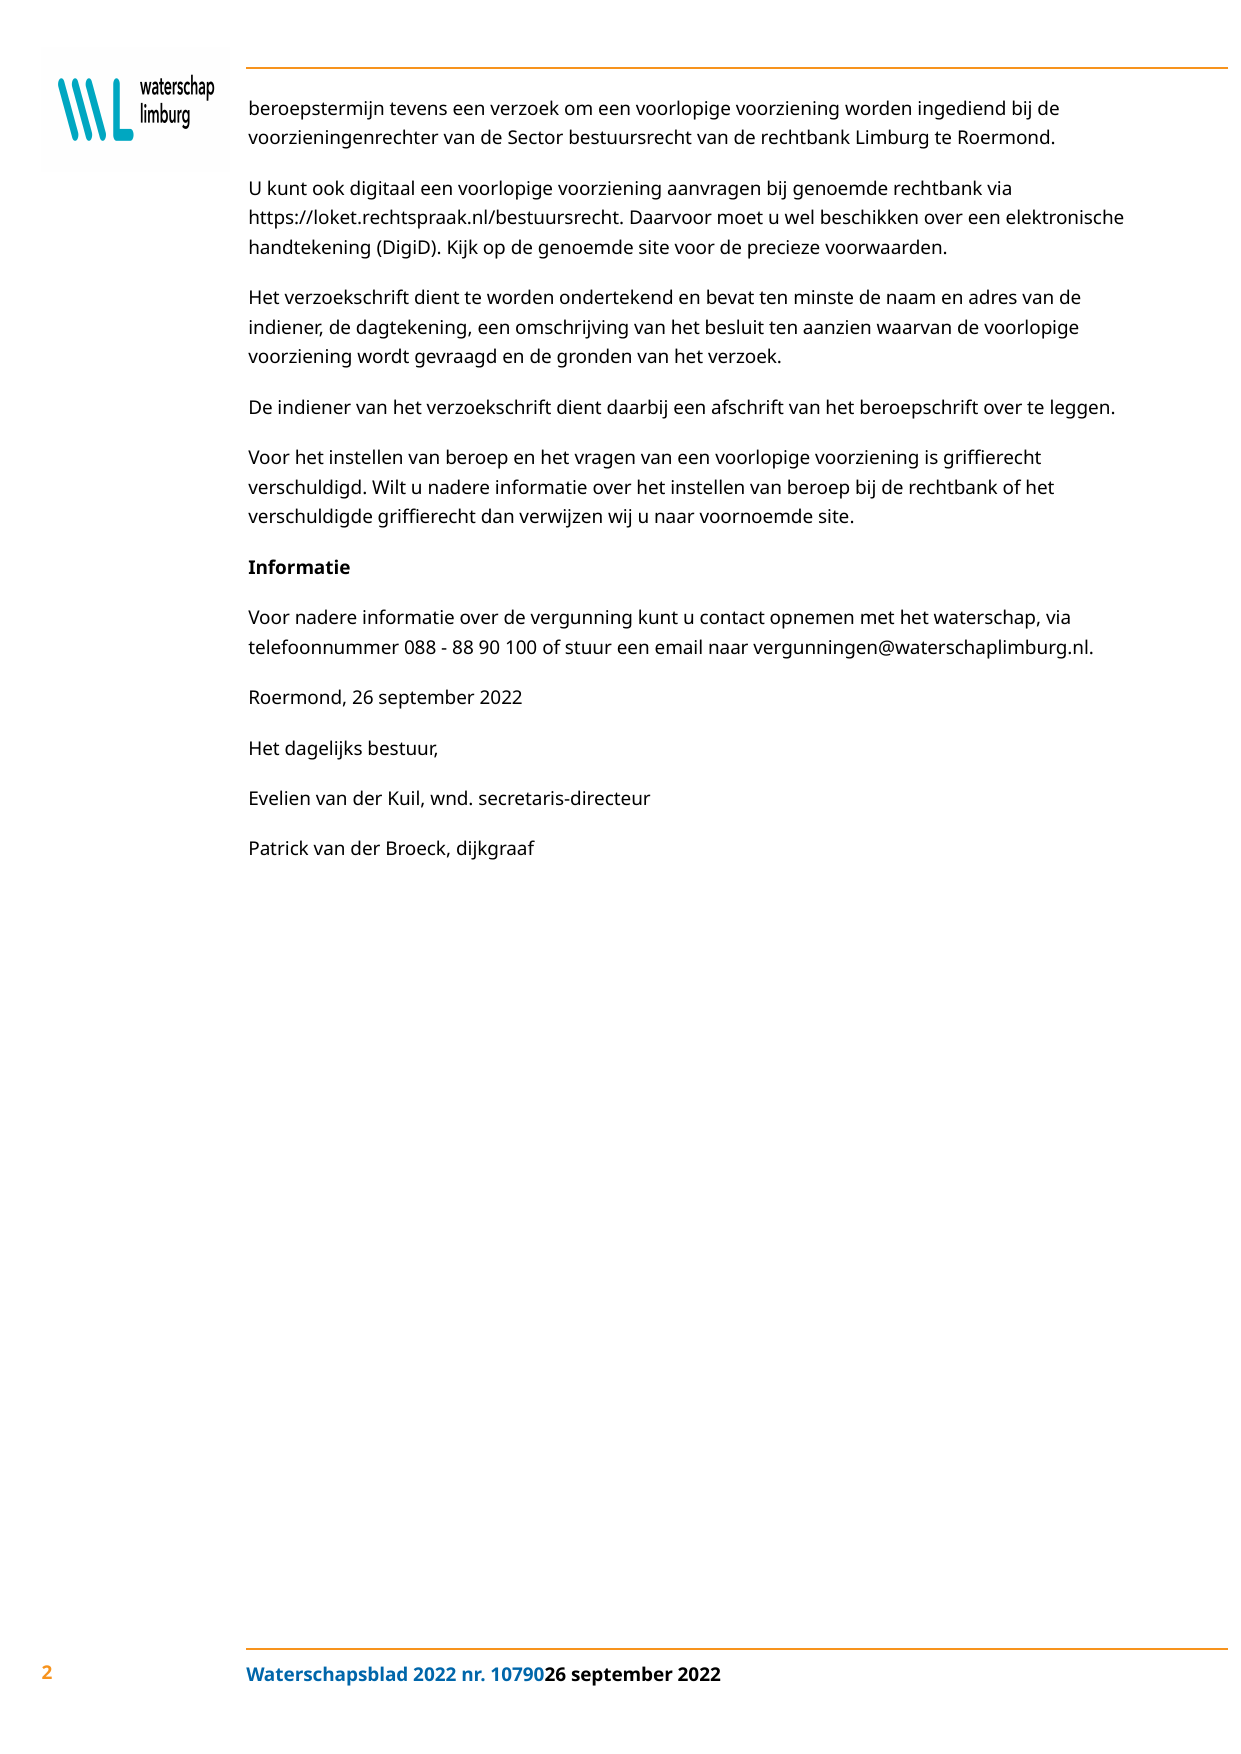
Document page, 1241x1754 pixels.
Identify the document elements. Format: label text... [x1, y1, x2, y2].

picture [41, 47, 231, 172]
text Voor het instellen van beroep en het vragen van een voorlopige voorziening is griffierecht verschuldigd. Wilt u nadere informatie over het instellen van beroep bij de rechtbank of het verschuldigde griffierecht dan verwijzen wij u naar voornoemde site. [248, 444, 1152, 529]
text Evelien van der Kuil, wnd. secretaris-directeur [248, 785, 1152, 811]
text U kunt ook digitaal een voorlopige voorziening aanvragen bij genoemde rechtbank via https://loket.rechtspraak.nl/bestuursrecht. Daarvoor moet u wel beschikken over een elektronische handtekening (DigiD). Kijk op de genoemde site voor de precieze voorwaarden. [248, 175, 1152, 260]
text Voor nadere informatie over de vergunning kunt u contact opnemen met het waterschap, via telefoonnummer 088 - 88 90 100 of stuur een email naar vergunningen@waterschaplimburg.nl. [248, 604, 1152, 660]
text Het verzoekschrift dient te worden ondertekend en bevat ten minste de naam en adres van de indiener, de dagtekening, een omschrijving van het besluit ten aanzien waarvan de voorlopige voorziening wordt gevraagd en de gronden van het verzoek. [248, 284, 1152, 369]
text Informatie [248, 554, 1152, 580]
text beroepstermijn tevens een verzoek om een voorlopige voorziening worden ingediend bij de voorzieningenrechter van de Sector bestuursrecht van de rechtbank Limburg te Roermond. [248, 95, 1152, 150]
text Patrick van der Broeck, dijkgraaf [248, 836, 1152, 861]
text Het dagelijks bestuur, [248, 735, 1152, 761]
text Roermond, 26 september 2022 [248, 684, 1152, 710]
text De indiener van het verzoekschrift dient daarbij een afschrift van het beroepschrift over te leggen. [248, 394, 1152, 420]
